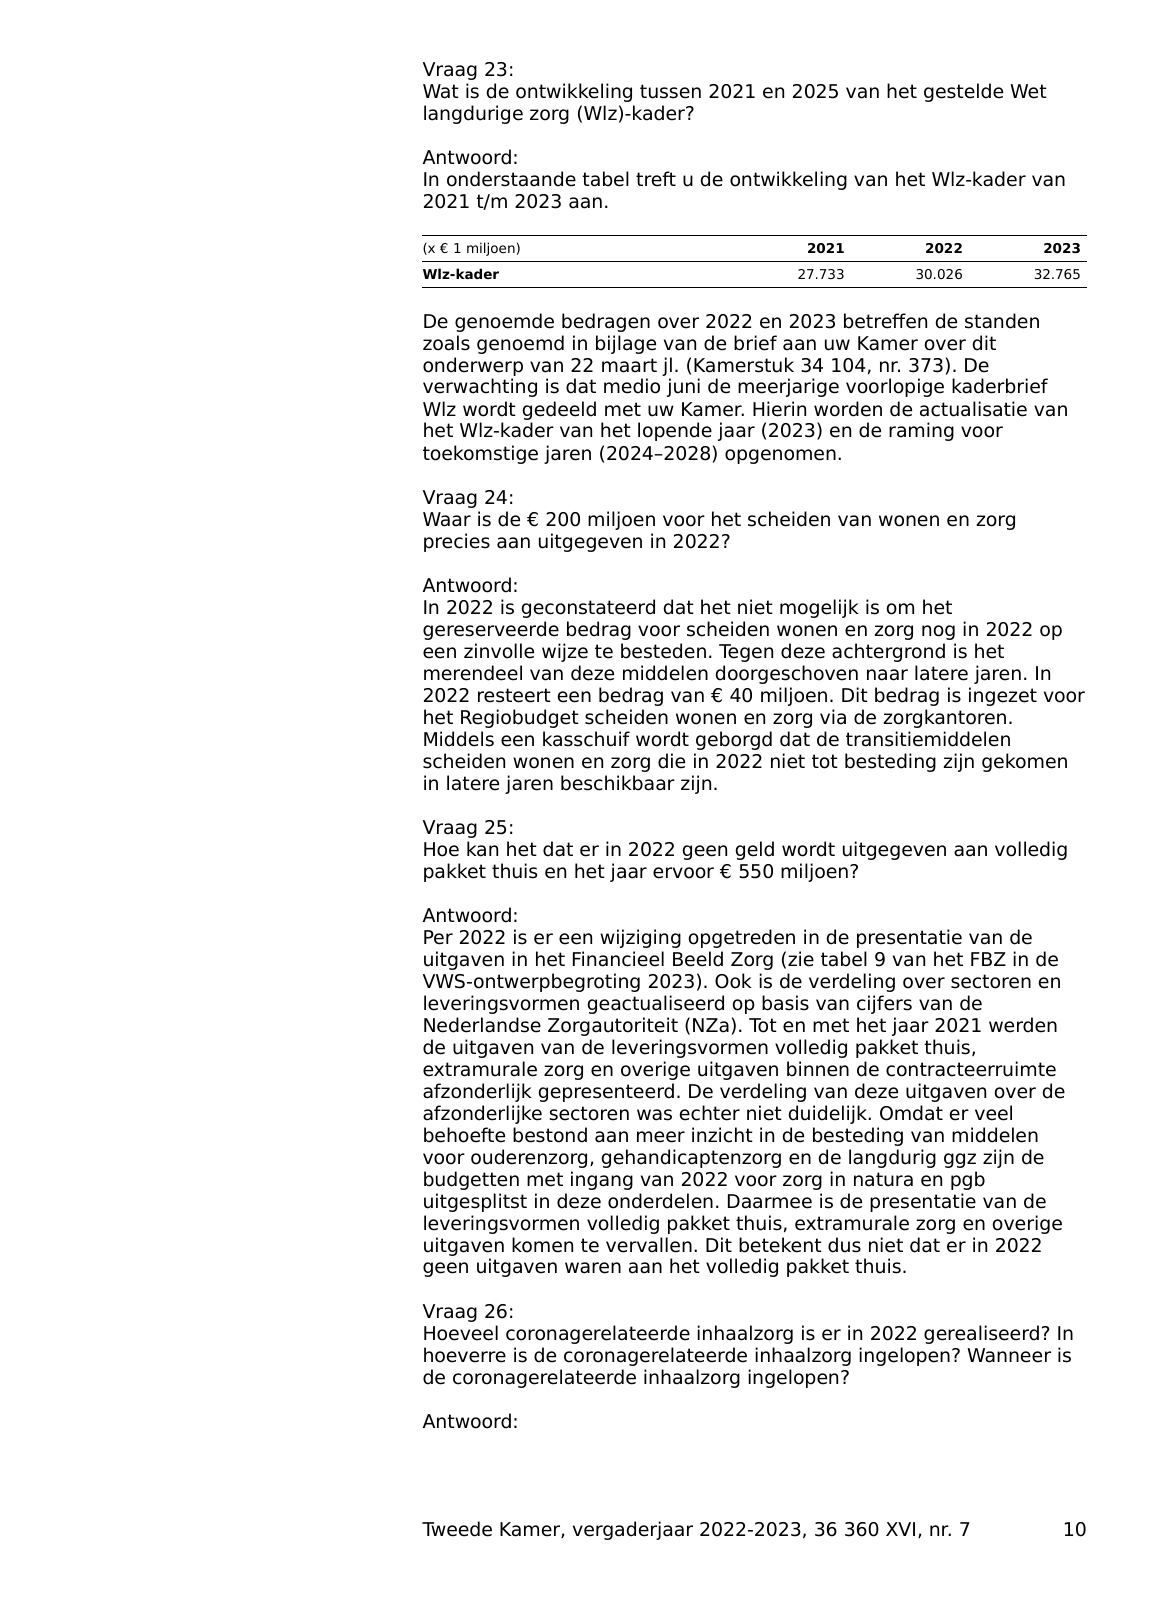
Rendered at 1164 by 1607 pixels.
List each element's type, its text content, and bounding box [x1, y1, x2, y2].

table_cell 30.026 [850, 262, 968, 287]
text Antwoord: [422, 905, 1087, 927]
table_cell Wlz-kader [422, 262, 732, 287]
table_header 2021 [732, 236, 850, 261]
text Antwoord: [422, 575, 1087, 597]
text Vraag 25: [422, 817, 1087, 839]
text Hoe kan het dat er in 2022 geen geld wordt uitgegeven aan volledig pakket thuis en het jaar ervoor € 550 miljoen? [422, 839, 1087, 883]
text Vraag 26: [422, 1301, 1087, 1323]
table_header 2022 [850, 236, 968, 261]
text Antwoord: [422, 1411, 1087, 1433]
text Antwoord: [422, 147, 1087, 169]
text Waar is de € 200 miljoen voor het scheiden van wonen en zorg precies aan uitgegeven in 2022? [422, 508, 1087, 552]
text Vraag 23: [422, 59, 1087, 81]
text Per 2022 is er een wijziging opgetreden in de presentatie van de uitgaven in het Financieel Beeld Zorg (zie tabel 9 van het FBZ in de VWS-ontwerpbegroting 2023). Ook is de verdeling over sectoren en leveringsvormen geactualiseerd op basis van cijfers van de Nederlandse Zorgautoriteit (NZa). Tot en met het jaar 2021 werden de uitgaven van de leveringsvormen volledig pakket thuis, extramurale zorg en overige uitgaven binnen de contracteerruimte afzonderlijk gepresenteerd. De verdeling van deze uitgaven over de afzonderlijke sectoren was echter niet duidelijk. Omdat er veel behoefte bestond aan meer inzicht in de besteding van middelen voor ouderenzorg, gehandicaptenzorg en de langdurig ggz zijn de budgetten met ingang van 2022 voor zorg in natura en pgb uitgesplitst in deze onderdelen. Daarmee is de presentatie van de leveringsvormen volledig pakket thuis, extramurale zorg en overige uitgaven komen te vervallen. Dit betekent dus niet dat er in 2022 geen uitgaven waren aan het volledig pakket thuis. [422, 927, 1087, 1278]
text Hoeveel coronagerelateerde inhaalzorg is er in 2022 gerealiseerd? In hoeverre is de coronagerelateerde inhaalzorg ingelopen? Wanneer is de coronagerelateerde inhaalzorg ingelopen? [422, 1323, 1087, 1388]
text Wat is de ontwikkeling tussen 2021 en 2025 van het gestelde Wet langdurige zorg (Wlz)-kader? [422, 81, 1087, 125]
table_header (x € 1 miljoen) [422, 236, 732, 261]
text In onderstaande tabel treft u de ontwikkeling van het Wlz-kader van 2021 t/m 2023 aan. [422, 169, 1087, 213]
table_cell 32.765 [969, 262, 1087, 287]
table_header 2023 [969, 236, 1087, 261]
table_cell 27.733 [732, 262, 850, 287]
text Vraag 24: [422, 487, 1087, 508]
text De genoemde bedragen over 2022 en 2023 betreffen de standen zoals genoemd in bijlage van de brief aan uw Kamer over dit onderwerp van 22 maart jl. (Kamerstuk 34 104, nr. 373). De verwachting is dat medio juni de meerjarige voorlopige kaderbrief Wlz wordt gedeeld met uw Kamer. Hierin worden de actualisatie van het Wlz-kader van het lopende jaar (2023) en de raming voor toekomstige jaren (2024–2028) opgenomen. [422, 311, 1087, 464]
text In 2022 is geconstateerd dat het niet mogelijk is om het gereserveerde bedrag voor scheiden wonen en zorg nog in 2022 op een zinvolle wijze te besteden. Tegen deze achtergrond is het merendeel van deze middelen doorgeschoven naar latere jaren. In 2022 resteert een bedrag van € 40 miljoen. Dit bedrag is ingezet voor het Regiobudget scheiden wonen en zorg via de zorgkantoren. Middels een kasschuif wordt geborgd dat de transitiemiddelen scheiden wonen en zorg die in 2022 niet tot besteding zijn gekomen in latere jaren beschikbaar zijn. [422, 597, 1087, 794]
